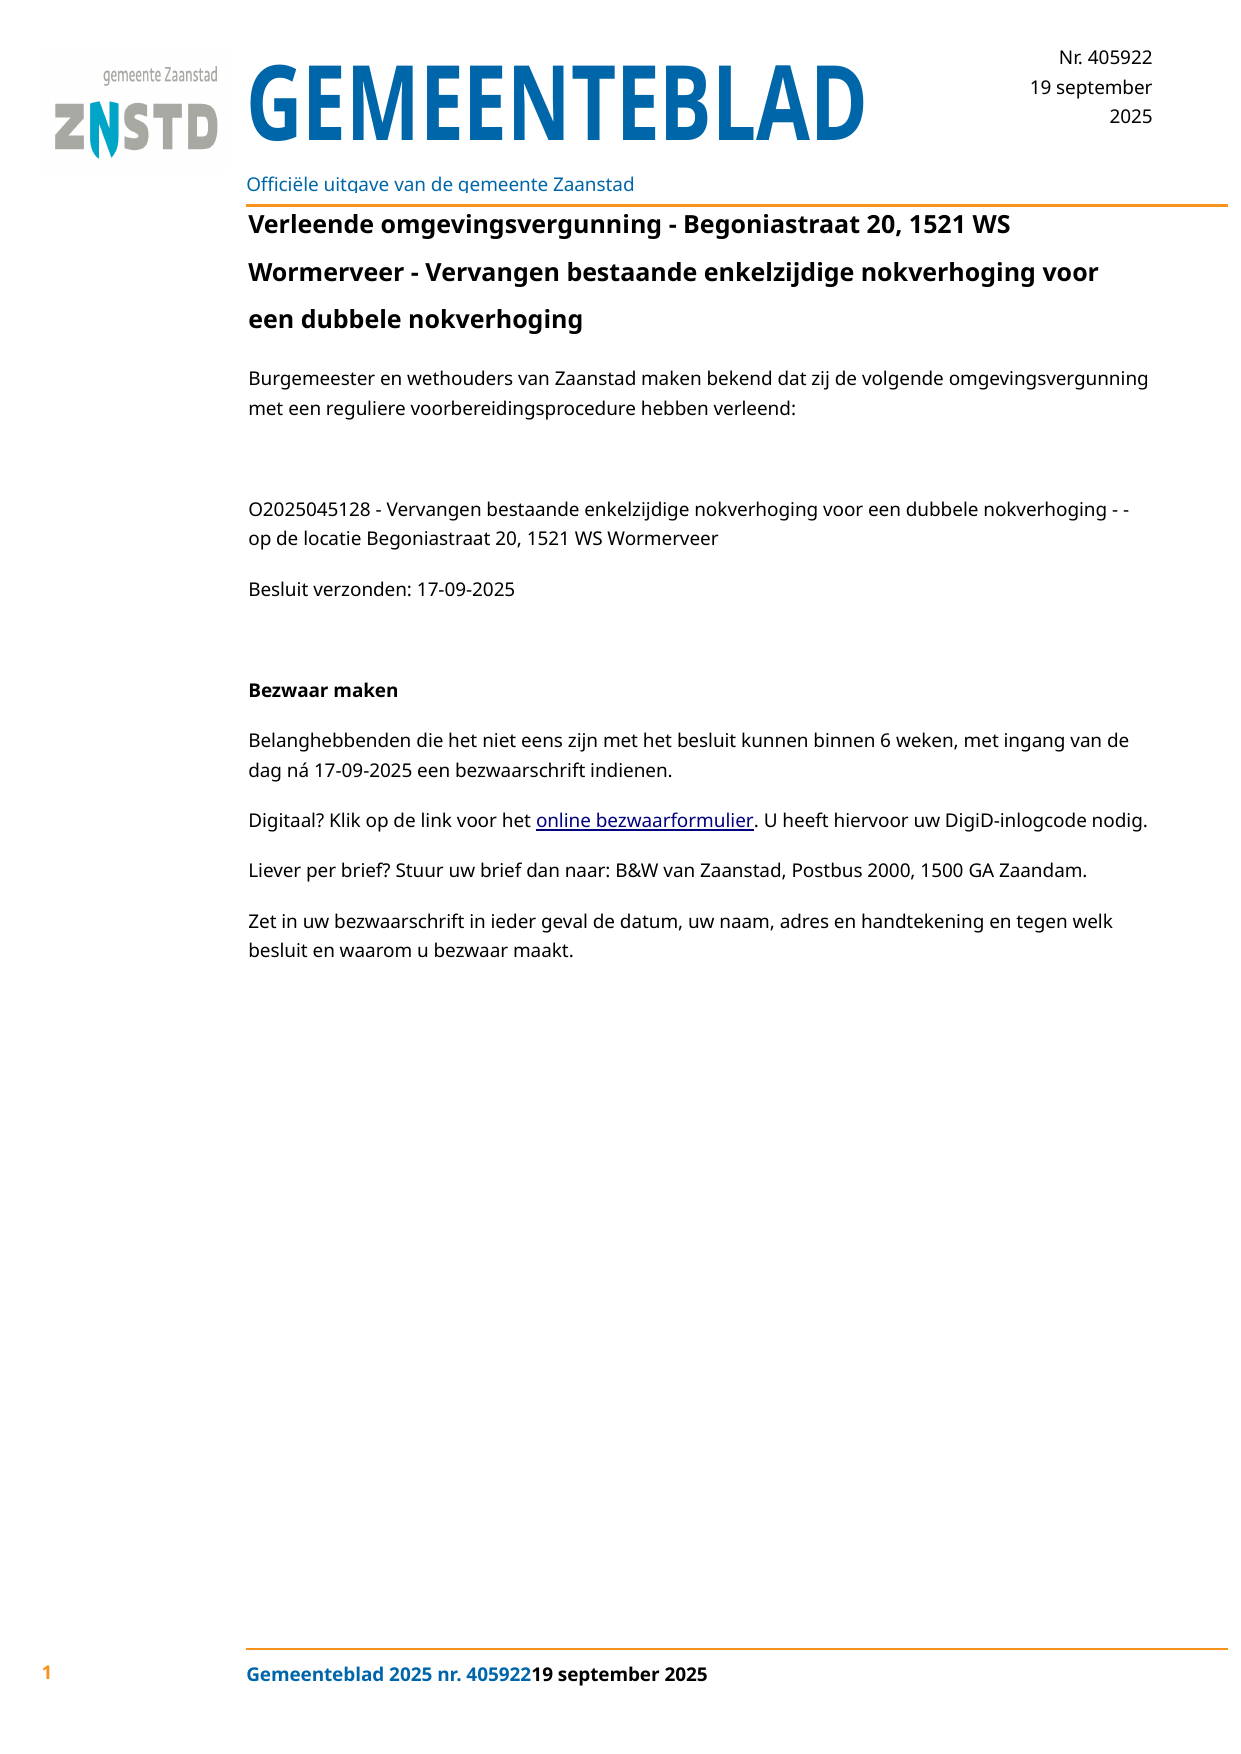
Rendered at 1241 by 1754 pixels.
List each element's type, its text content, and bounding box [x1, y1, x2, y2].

text Belanghebbenden die het niet eens zijn met het besluit kunnen binnen 6 weken, met ingang van de dag ná 17-09-2025 een bezwaarschrift indienen. [248, 727, 1152, 782]
text O2025045128 - Vervangen bestaande enkelzijdige nokverhoging voor een dubbele nokverhoging - - op de locatie Begoniastraat 20, 1521 WS Wormerveer [248, 496, 1152, 551]
text Burgemeester en wethouders van Zaanstad maken bekend dat zij de volgende omgevingsvergunning met een reguliere voorbereidingsprocedure hebben verleend: [248, 366, 1152, 421]
picture [41, 47, 231, 172]
text Liever per brief? Stuur uw brief dan naar: B&W van Zaanstad, Postbus 2000, 1500 GA Zaandam. [248, 858, 1152, 883]
text Bezwaar maken [248, 677, 1152, 702]
text Digitaal? Klik op de link voor het online bezwaarformulier. U heeft hiervoor uw DigiD-inlogcode nodig. [248, 807, 1152, 833]
text Verleende omgevingsvergunning - Begoniastraat 20, 1521 WS Wormerveer - Vervangen bestaande enkelzijdige nokverhoging voor een dubbele nokverhoging [248, 207, 1152, 336]
text Besluit verzonden: 17-09-2025 [248, 576, 1152, 602]
text Zet in uw bezwaarschrift in ieder geval de datum, uw naam, adres en handtekening en tegen welk besluit en waarom u bezwaar maakt. [248, 908, 1152, 963]
